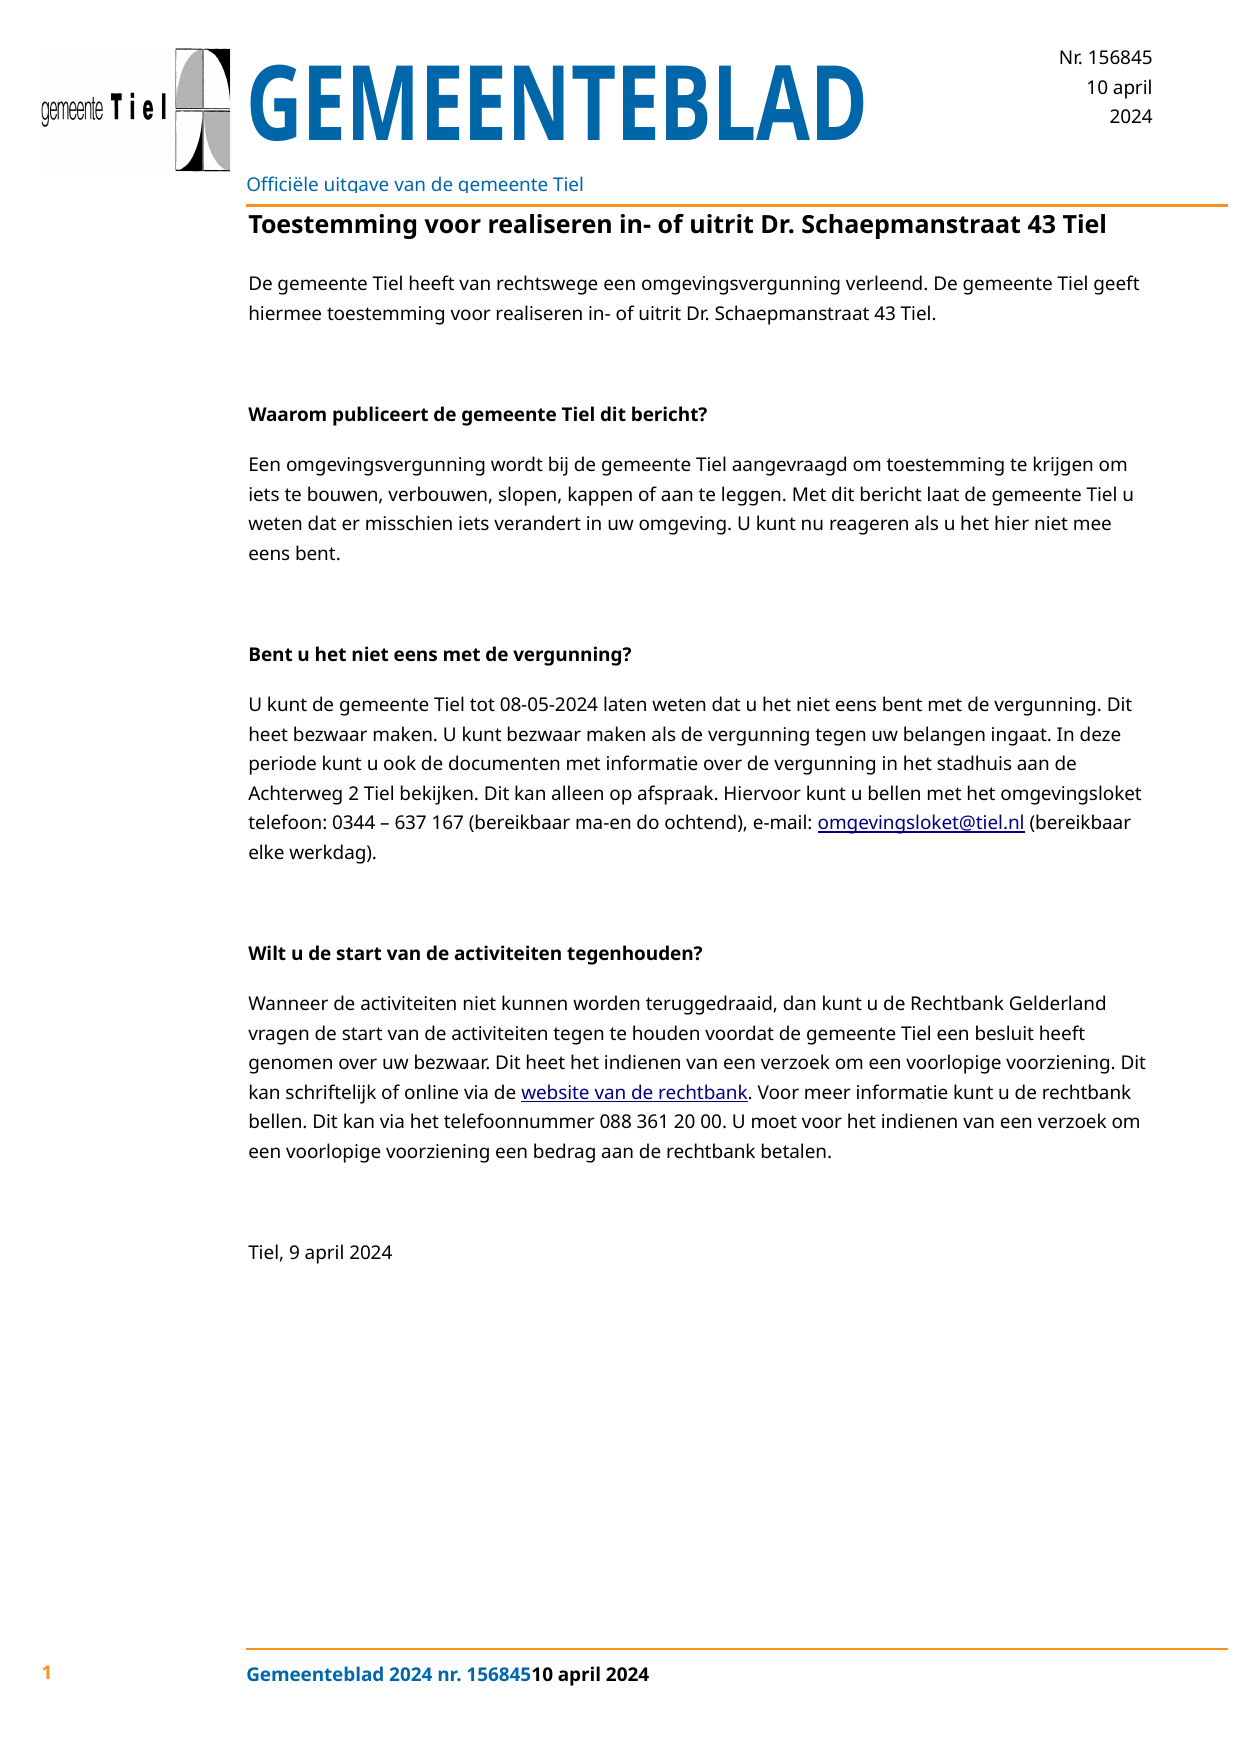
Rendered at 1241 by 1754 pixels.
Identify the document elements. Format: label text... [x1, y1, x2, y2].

text Toestemming voor realiseren in- of uitrit Dr. Schaepmanstraat 43 Tiel [248, 207, 1152, 241]
text Wilt u de start van de activiteiten tegenhouden? [248, 940, 1152, 966]
text Wanneer de activiteiten niet kunnen worden teruggedraaid, dan kunt u de Rechtbank Gelderland vragen de start van de activiteiten tegen te houden voordat de gemeente Tiel een besluit heeft genomen over uw bezwaar. Dit heet het indienen van een verzoek om een voorlopige voorziening. Dit kan schriftelijk of online via de website van de rechtbank. Voor meer informatie kunt u de rechtbank bellen. Dit kan via het telefoonnummer 088 361 20 00. U moet voor het indienen van een verzoek om een voorlopige voorziening een bedrag aan de rechtbank betalen. [248, 990, 1152, 1164]
text Waarom publiceert de gemeente Tiel dit bericht? [248, 401, 1152, 426]
text U kunt de gemeente Tiel tot 08-05-2024 laten weten dat u het niet eens bent met de vergunning. Dit heet bezwaar maken. U kunt bezwaar maken als de vergunning tegen uw belangen ingaat. In deze periode kunt u ook de documenten met informatie over de vergunning in het stadhuis aan de Achterweg 2 Tiel bekijken. Dit kan alleen op afspraak. Hiervoor kunt u bellen met het omgevingsloket telefoon: 0344 – 637 167 (bereikbaar ma-en do ochtend), e-mail: omgevingsloket@tiel.nl (bereikbaar elke werkdag). [248, 691, 1152, 865]
text De gemeente Tiel heeft van rechtswege een omgevingsvergunning verleend. De gemeente Tiel geeft hiermee toestemming voor realiseren in- of uitrit Dr. Schaepmanstraat 43 Tiel. [248, 270, 1152, 326]
picture [41, 47, 231, 172]
text Tiel, 9 april 2024 [248, 1239, 1152, 1265]
text Bent u het niet eens met de vergunning? [248, 641, 1152, 666]
text Een omgevingsvergunning wordt bij de gemeente Tiel aangevraagd om toestemming te krijgen om iets te bouwen, verbouwen, slopen, kappen of aan te leggen. Met dit bericht laat de gemeente Tiel u weten dat er misschien iets verandert in uw omgeving. U kunt nu reageren als u het hier niet mee eens bent. [248, 451, 1152, 566]
